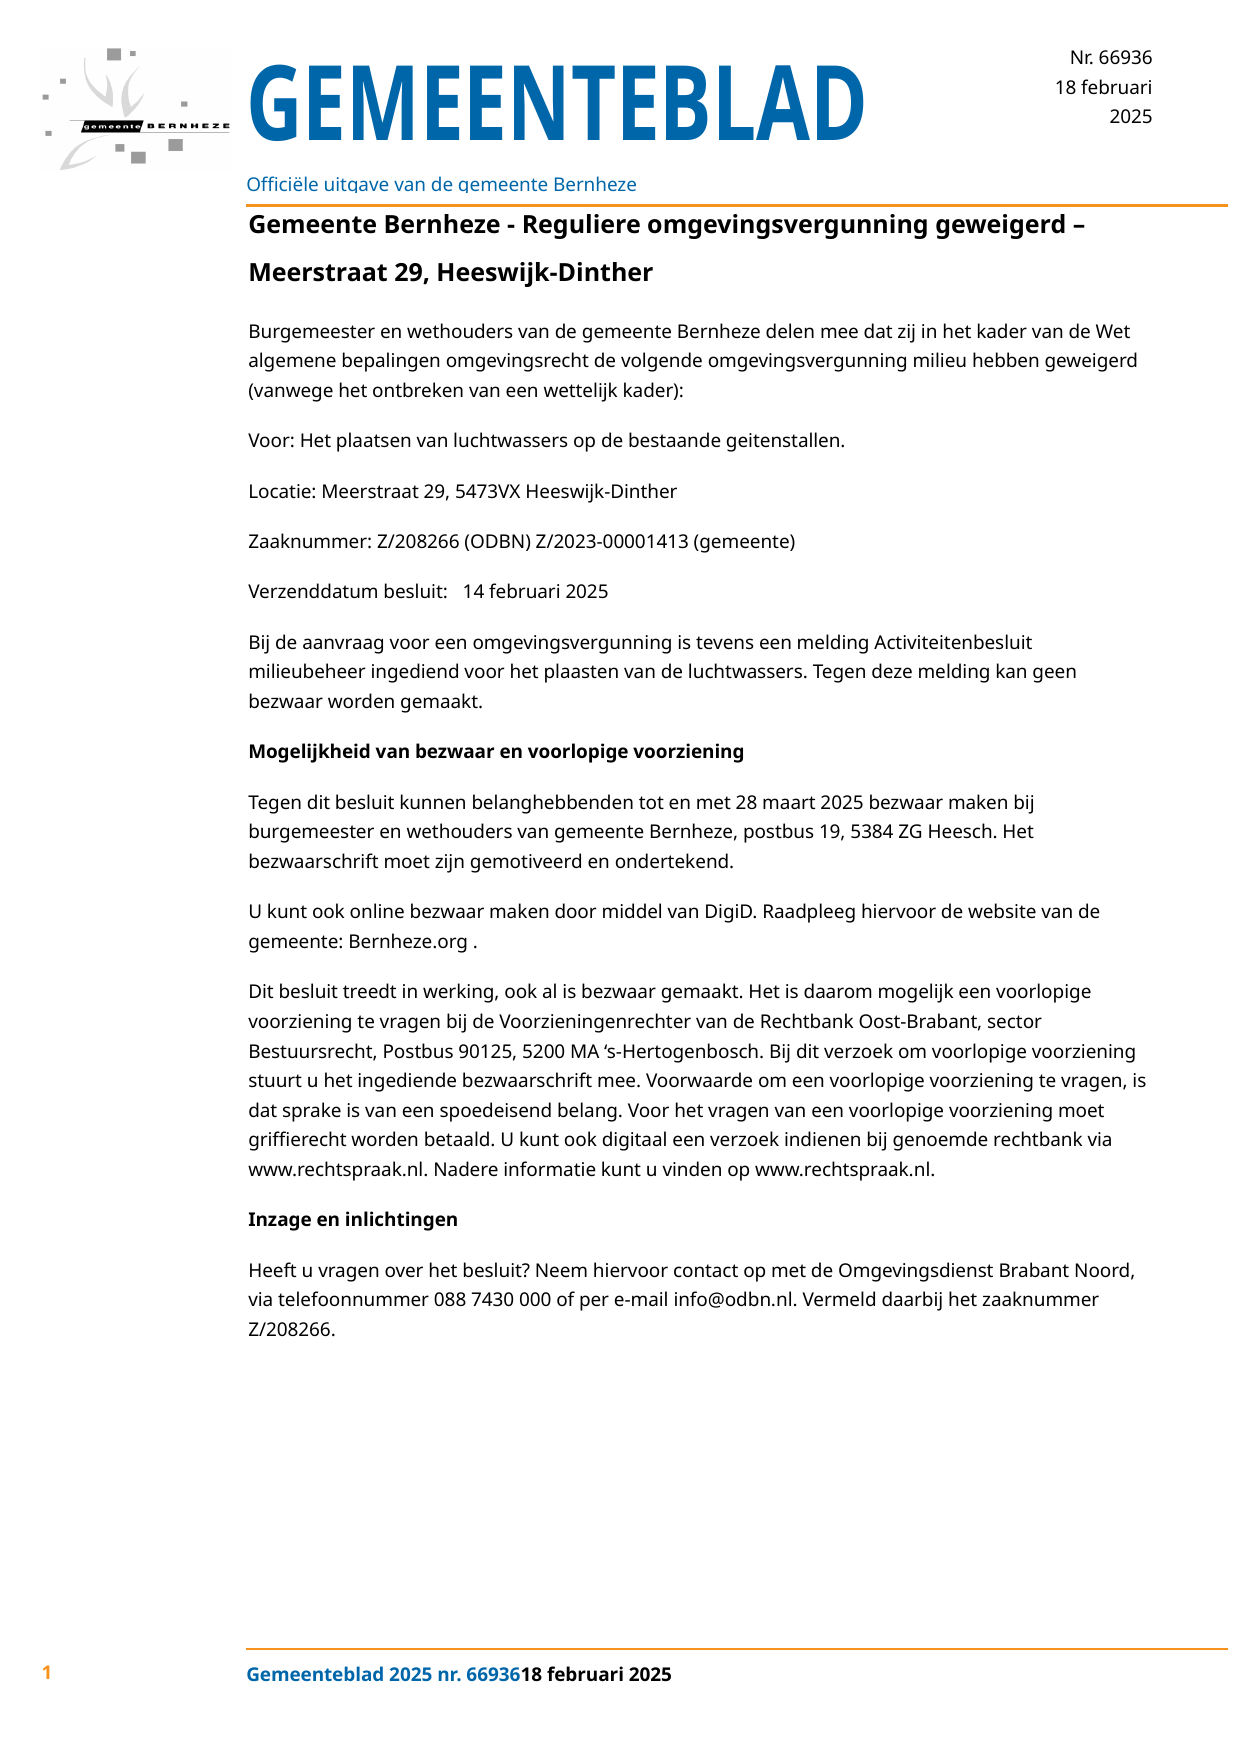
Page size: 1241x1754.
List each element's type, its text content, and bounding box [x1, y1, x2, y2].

text Locatie: Meerstraat 29, 5473VX Heeswijk-Dinther [248, 478, 1152, 504]
text Voor: Het plaatsen van luchtwassers op de bestaande geitenstallen. [248, 427, 1152, 453]
text Heeft u vragen over het besluit? Neem hiervoor contact op met de Omgevingsdienst Brabant Noord, via telefoonnummer 088 7430 000 of per e-mail info@odbn.nl. Vermeld daarbij het zaaknummer Z/208266. [248, 1257, 1152, 1342]
text Verzenddatum besluit: 14 februari 2025 [248, 579, 1152, 604]
picture [41, 47, 231, 172]
text Dit besluit treedt in werking, ook al is bezwaar gemaakt. Het is daarom mogelijk een voorlopige voorziening te vragen bij de Voorzieningenrechter van de Rechtbank Oost-Brabant, sector Bestuursrecht, Postbus 90125, 5200 MA ‘s-Hertogenbosch. Bij dit verzoek om voorlopige voorziening stuurt u het ingediende bezwaarschrift mee. Voorwaarde om een voorlopige voorziening te vragen, is dat sprake is van een spoedeisend belang. Voor het vragen van een voorlopige voorziening moet griffierecht worden betaald. U kunt ook digitaal een verzoek indienen bij genoemde rechtbank via www.rechtspraak.nl. Nadere informatie kunt u vinden op www.rechtspraak.nl. [248, 979, 1152, 1182]
text Mogelijkheid van bezwaar en voorlopige voorziening [248, 739, 1152, 764]
text Inzage en inlichtingen [248, 1207, 1152, 1232]
text Gemeente Bernheze - Reguliere omgevingsvergunning geweigerd – Meerstraat 29, Heeswijk-Dinther [248, 207, 1152, 288]
text Tegen dit besluit kunnen belanghebbenden tot en met 28 maart 2025 bezwaar maken bij burgemeester en wethouders van gemeente Bernheze, postbus 19, 5384 ZG Heesch. Het bezwaarschrift moet zijn gemotiveerd en ondertekend. [248, 789, 1152, 874]
text Burgemeester en wethouders van de gemeente Bernheze delen mee dat zij in het kader van de Wet algemene bepalingen omgevingsrecht de volgende omgevingsvergunning milieu hebben geweigerd (vanwege het ontbreken van een wettelijk kader): [248, 318, 1152, 403]
text Zaaknummer: Z/208266 (ODBN) Z/2023-00001413 (gemeente) [248, 528, 1152, 554]
text Bij de aanvraag voor een omgevingsvergunning is tevens een melding Activiteitenbesluit milieubeheer ingediend voor het plaasten van de luchtwassers. Tegen deze melding kan geen bezwaar worden gemaakt. [248, 629, 1152, 714]
text U kunt ook online bezwaar maken door middel van DigiD. Raadpleeg hiervoor de website van de gemeente: Bernheze.org . [248, 899, 1152, 954]
